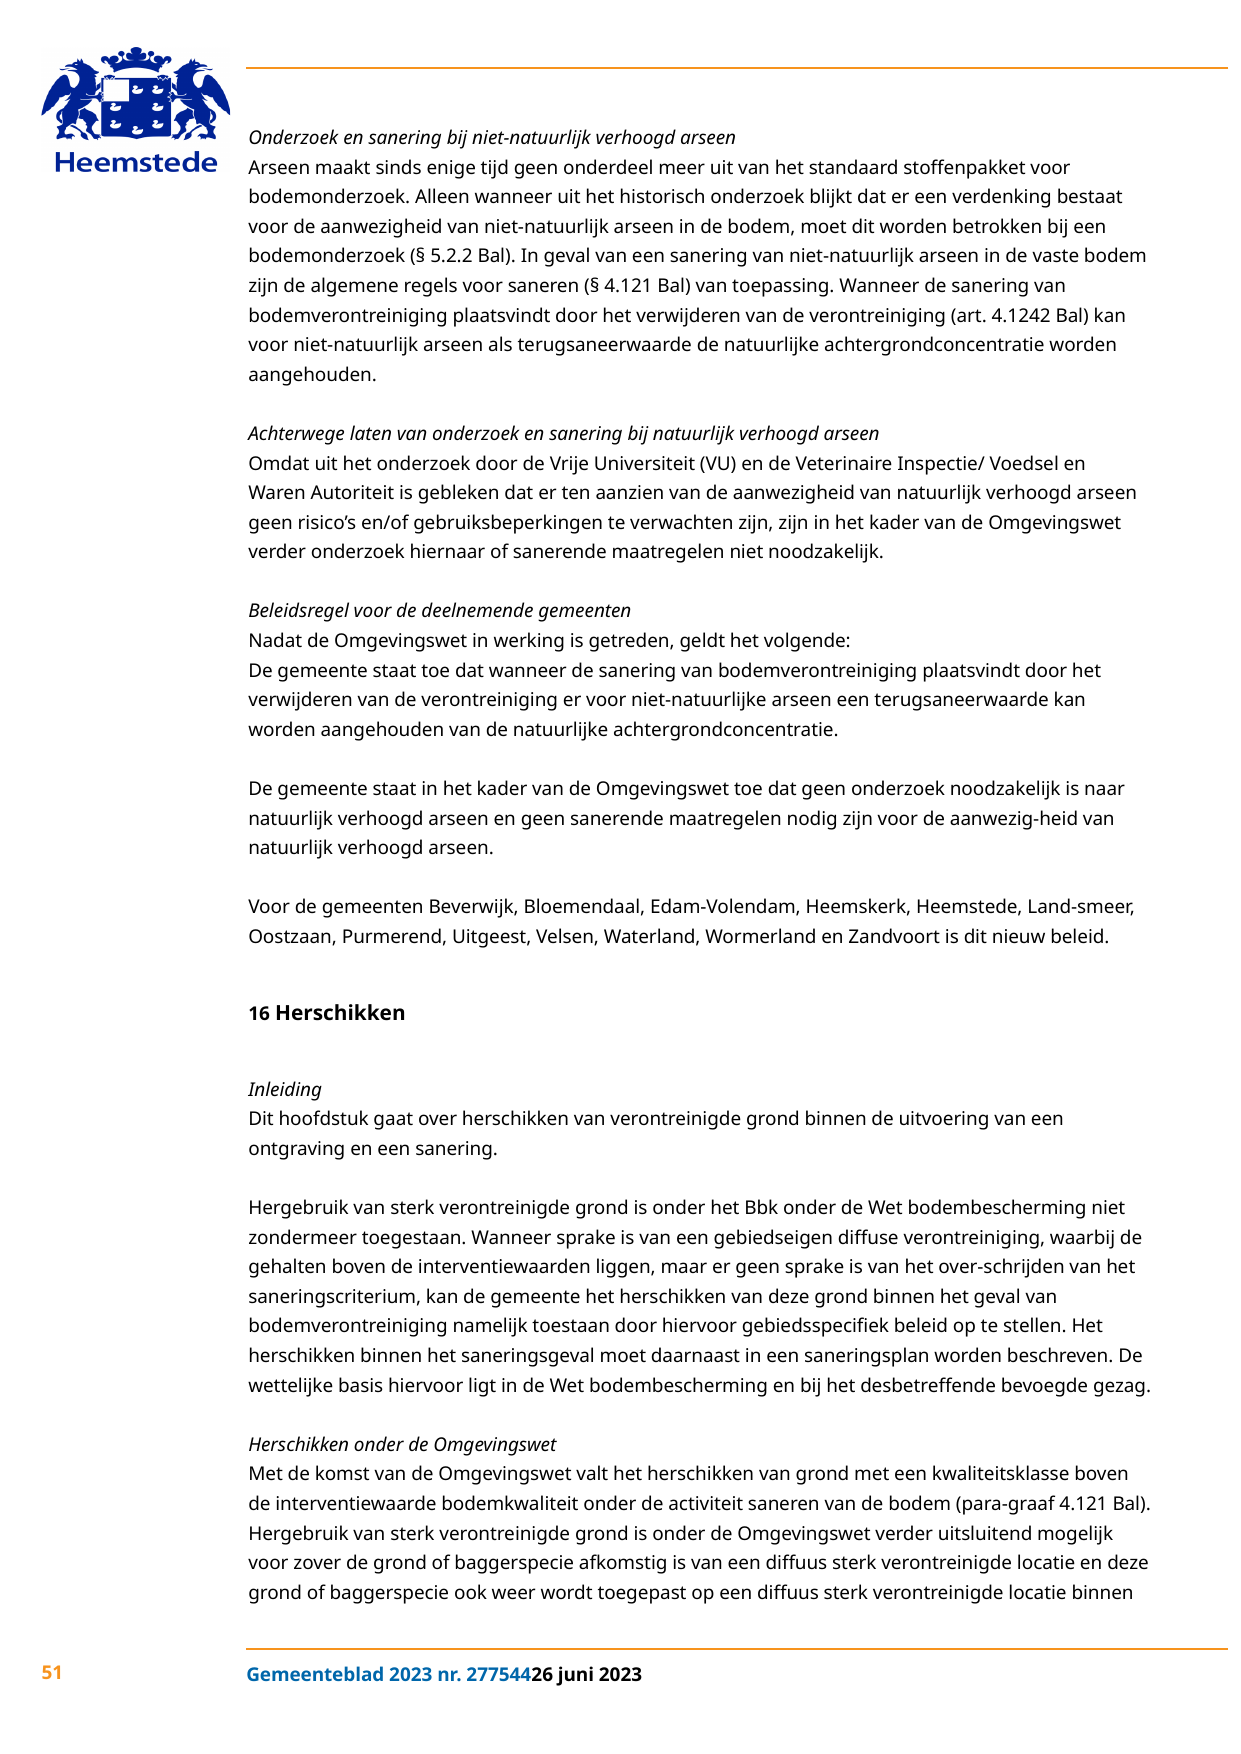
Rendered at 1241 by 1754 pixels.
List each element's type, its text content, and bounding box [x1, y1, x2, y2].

text De gemeente staat toe dat wanneer de sanering van bodemverontreiniging plaatsvindt door het verwijderen van de verontreiniging er voor niet-natuurlijke arseen een terugsaneerwaarde kan worden aangehouden van de natuurlijke achtergrondconcentratie. [248, 657, 1152, 742]
text Omdat uit het onderzoek door de Vrije Universiteit (VU) en de Veterinaire Inspectie/ Voedsel en [248, 450, 1152, 476]
text Nadat de Omgevingswet in werking is getreden, geldt het volgende: [248, 627, 1152, 653]
text Met de komst van de Omgevingswet valt het herschikken van grond met een kwaliteitsklasse boven de interventiewaarde bodemkwaliteit onder de activiteit saneren van de bodem (para-graaf 4.121 Bal). Hergebruik van sterk verontreinigde grond is onder de Omgevingswet verder uitsluitend mogelijk voor zover de grond of baggerspecie afkomstig is van een diffuus sterk verontreinigde locatie en deze grond of baggerspecie ook weer wordt toegepast op een diffuus sterk verontreinigde locatie binnen [248, 1461, 1152, 1605]
text 16 Herschikken [248, 998, 1152, 1027]
text Dit hoofdstuk gaat over herschikken van verontreinigde grond binnen de uitvoering van een ontgraving en een sanering. [248, 1106, 1152, 1161]
picture [41, 47, 231, 172]
text Hergebruik van sterk verontreinigde grond is onder het Bbk onder de Wet bodembescherming niet zondermeer toegestaan. Wanneer sprake is van een gebiedseigen diffuse verontreiniging, waarbij de gehalten boven de interventiewaarden liggen, maar er geen sprake is van het over-schrijden van het saneringscriterium, kan de gemeente het herschikken van deze grond binnen het geval van bodemverontreiniging namelijk toestaan door hiervoor gebiedsspecifiek beleid op te stellen. Het herschikken binnen het saneringsgeval moet daarnaast in een saneringsplan worden beschreven. De wettelijke basis hiervoor ligt in de Wet bodembescherming en bij het desbetreffende bevoegde gezag. [248, 1194, 1152, 1398]
text Beleidsregel voor de deelnemende gemeenten [248, 598, 1152, 623]
text Herschikken onder de Omgevingswet [248, 1431, 1152, 1457]
text Onderzoek en sanering bij niet-natuurlijk verhoogd arseen [248, 124, 1152, 150]
text De gemeente staat in het kader van de Omgevingswet toe dat geen onderzoek noodzakelijk is naar natuurlijk verhoogd arseen en geen sanerende maatregelen nodig zijn voor de aanwezig-heid van natuurlijk verhoogd arseen. [248, 775, 1152, 860]
text Arseen maakt sinds enige tijd geen onderdeel meer uit van het standaard stoffenpakket voor bodemonderzoek. Alleen wanneer uit het historisch onderzoek blijkt dat er een verdenking bestaat voor de aanwezigheid van niet-natuurlijk arseen in de bodem, moet dit worden betrokken bij een bodemonderzoek (§ 5.2.2 Bal). In geval van een sanering van niet-natuurlijk arseen in de vaste bodem zijn de algemene regels voor saneren (§ 4.121 Bal) van toepassing. Wanneer de sanering van bodemverontreiniging plaatsvindt door het verwijderen van de verontreiniging (art. 4.1242 Bal) kan voor niet-natuurlijk arseen als terugsaneerwaarde de natuurlijke achtergrondconcentratie worden aangehouden. [248, 154, 1152, 387]
text Voor de gemeenten Beverwijk, Bloemendaal, Edam-Volendam, Heemskerk, Heemstede, Land-smeer, Oostzaan, Purmerend, Uitgeest, Velsen, Waterland, Wormerland en Zandvoort is dit nieuw beleid. [248, 893, 1152, 949]
text Waren Autoriteit is gebleken dat er ten aanzien van de aanwezigheid van natuurlijk verhoogd arseen geen risico’s en/of gebruiksbeperkingen te verwachten zijn, zijn in het kader van de Omgevingswet verder onderzoek hiernaar of sanerende maatregelen niet noodzakelijk. [248, 479, 1152, 564]
text Achterwege laten van onderzoek en sanering bij natuurlijk verhoogd arseen [248, 420, 1152, 446]
text Inleiding [248, 1076, 1152, 1102]
